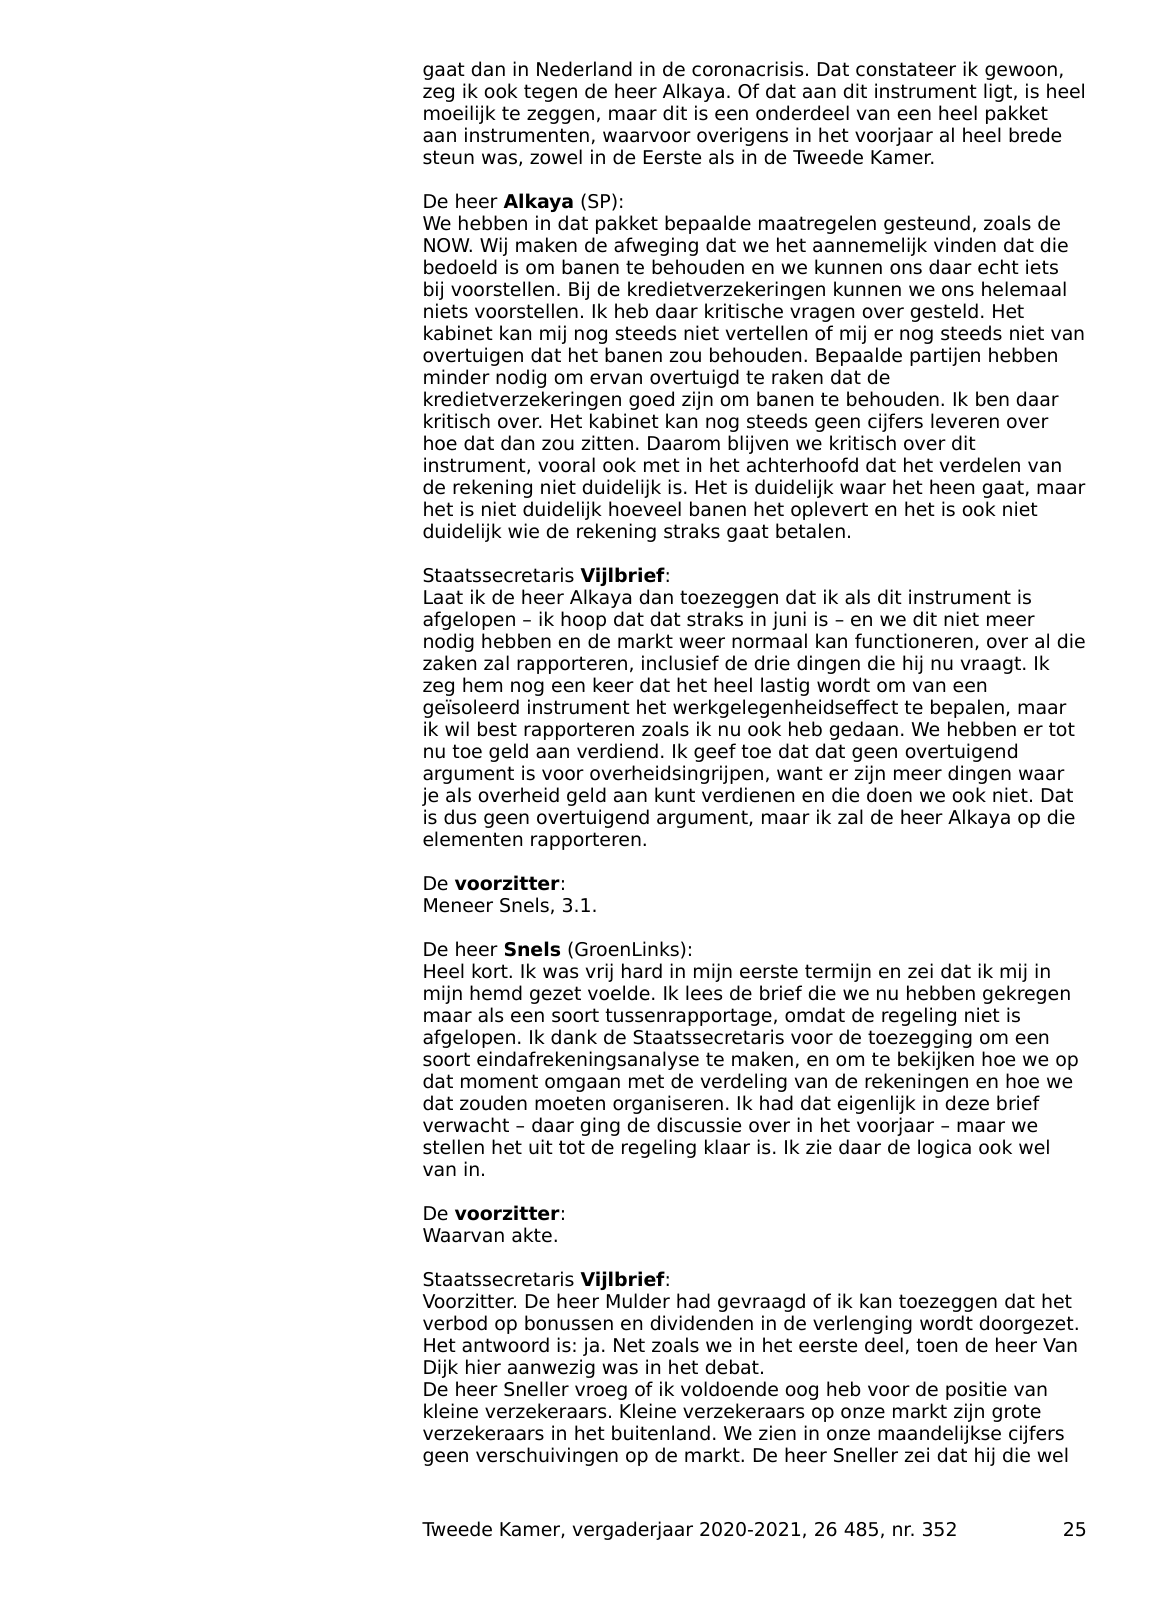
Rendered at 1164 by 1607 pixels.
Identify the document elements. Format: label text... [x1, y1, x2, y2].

text Meneer Snels, 3.1. [422, 895, 1087, 917]
text Staatssecretaris Vijlbrief: [422, 1269, 1087, 1291]
text De voorzitter: [422, 873, 1087, 895]
text Waarvan akte. [422, 1225, 1087, 1247]
text De heer Sneller vroeg of ik voldoende oog heb voor de positie van kleine verzekeraars. Kleine verzekeraars op onze markt zijn grote verzekeraars in het buitenland. We zien in onze maandelijkse cijfers geen verschuivingen op de markt. De heer Sneller zei dat hij die wel [422, 1379, 1087, 1467]
text De heer Snels (GroenLinks): [422, 939, 1087, 961]
text Staatssecretaris Vijlbrief: [422, 565, 1087, 587]
text Laat ik de heer Alkaya dan toezeggen dat ik als dit instrument is afgelopen – ik hoop dat dat straks in juni is – en we dit niet meer nodig hebben en de markt weer normaal kan functioneren, over al die zaken zal rapporteren, inclusief de drie dingen die hij nu vraagt. Ik zeg hem nog een keer dat het heel lastig wordt om van een geïsoleerd instrument het werkgelegenheidseffect te bepalen, maar ik wil best rapporteren zoals ik nu ook heb gedaan. We hebben er tot nu toe geld aan verdiend. Ik geef toe dat dat geen overtuigend argument is voor overheidsingrijpen, want er zijn meer dingen waar je als overheid geld aan kunt verdienen en die doen we ook niet. Dat is dus geen overtuigend argument, maar ik zal de heer Alkaya op die elementen rapporteren. [422, 587, 1087, 851]
text Voorzitter. De heer Mulder had gevraagd of ik kan toezeggen dat het verbod op bonussen en dividenden in de verlenging wordt doorgezet. Het antwoord is: ja. Net zoals we in het eerste deel, toen de heer Van Dijk hier aanwezig was in het debat. [422, 1291, 1087, 1379]
text We hebben in dat pakket bepaalde maatregelen gesteund, zoals de NOW. Wij maken de afweging dat we het aannemelijk vinden dat die bedoeld is om banen te behouden en we kunnen ons daar echt iets bij voorstellen. Bij de kredietverzekeringen kunnen we ons helemaal niets voorstellen. Ik heb daar kritische vragen over gesteld. Het kabinet kan mij nog steeds niet vertellen of mij er nog steeds niet van overtuigen dat het banen zou behouden. Bepaalde partijen hebben minder nodig om ervan overtuigd te raken dat de kredietverzekeringen goed zijn om banen te behouden. Ik ben daar kritisch over. Het kabinet kan nog steeds geen cijfers leveren over hoe dat dan zou zitten. Daarom blijven we kritisch over dit instrument, vooral ook met in het achterhoofd dat het verdelen van de rekening niet duidelijk is. Het is duidelijk waar het heen gaat, maar het is niet duidelijk hoeveel banen het oplevert en het is ook niet duidelijk wie de rekening straks gaat betalen. [422, 213, 1087, 543]
text gaat dan in Nederland in de coronacrisis. Dat constateer ik gewoon, zeg ik ook tegen de heer Alkaya. Of dat aan dit instrument ligt, is heel moeilijk te zeggen, maar dit is een onderdeel van een heel pakket aan instrumenten, waarvoor overigens in het voorjaar al heel brede steun was, zowel in de Eerste als in de Tweede Kamer. [422, 59, 1087, 169]
text De voorzitter: [422, 1203, 1087, 1225]
text De heer Alkaya (SP): [422, 191, 1087, 213]
text Heel kort. Ik was vrij hard in mijn eerste termijn en zei dat ik mij in mijn hemd gezet voelde. Ik lees de brief die we nu hebben gekregen maar als een soort tussenrapportage, omdat de regeling niet is afgelopen. Ik dank de Staatssecretaris voor de toezegging om een soort eindafrekeningsanalyse te maken, en om te bekijken hoe we op dat moment omgaan met de verdeling van de rekeningen en hoe we dat zouden moeten organiseren. Ik had dat eigenlijk in deze brief verwacht – daar ging de discussie over in het voorjaar – maar we stellen het uit tot de regeling klaar is. Ik zie daar de logica ook wel van in. [422, 961, 1087, 1181]
